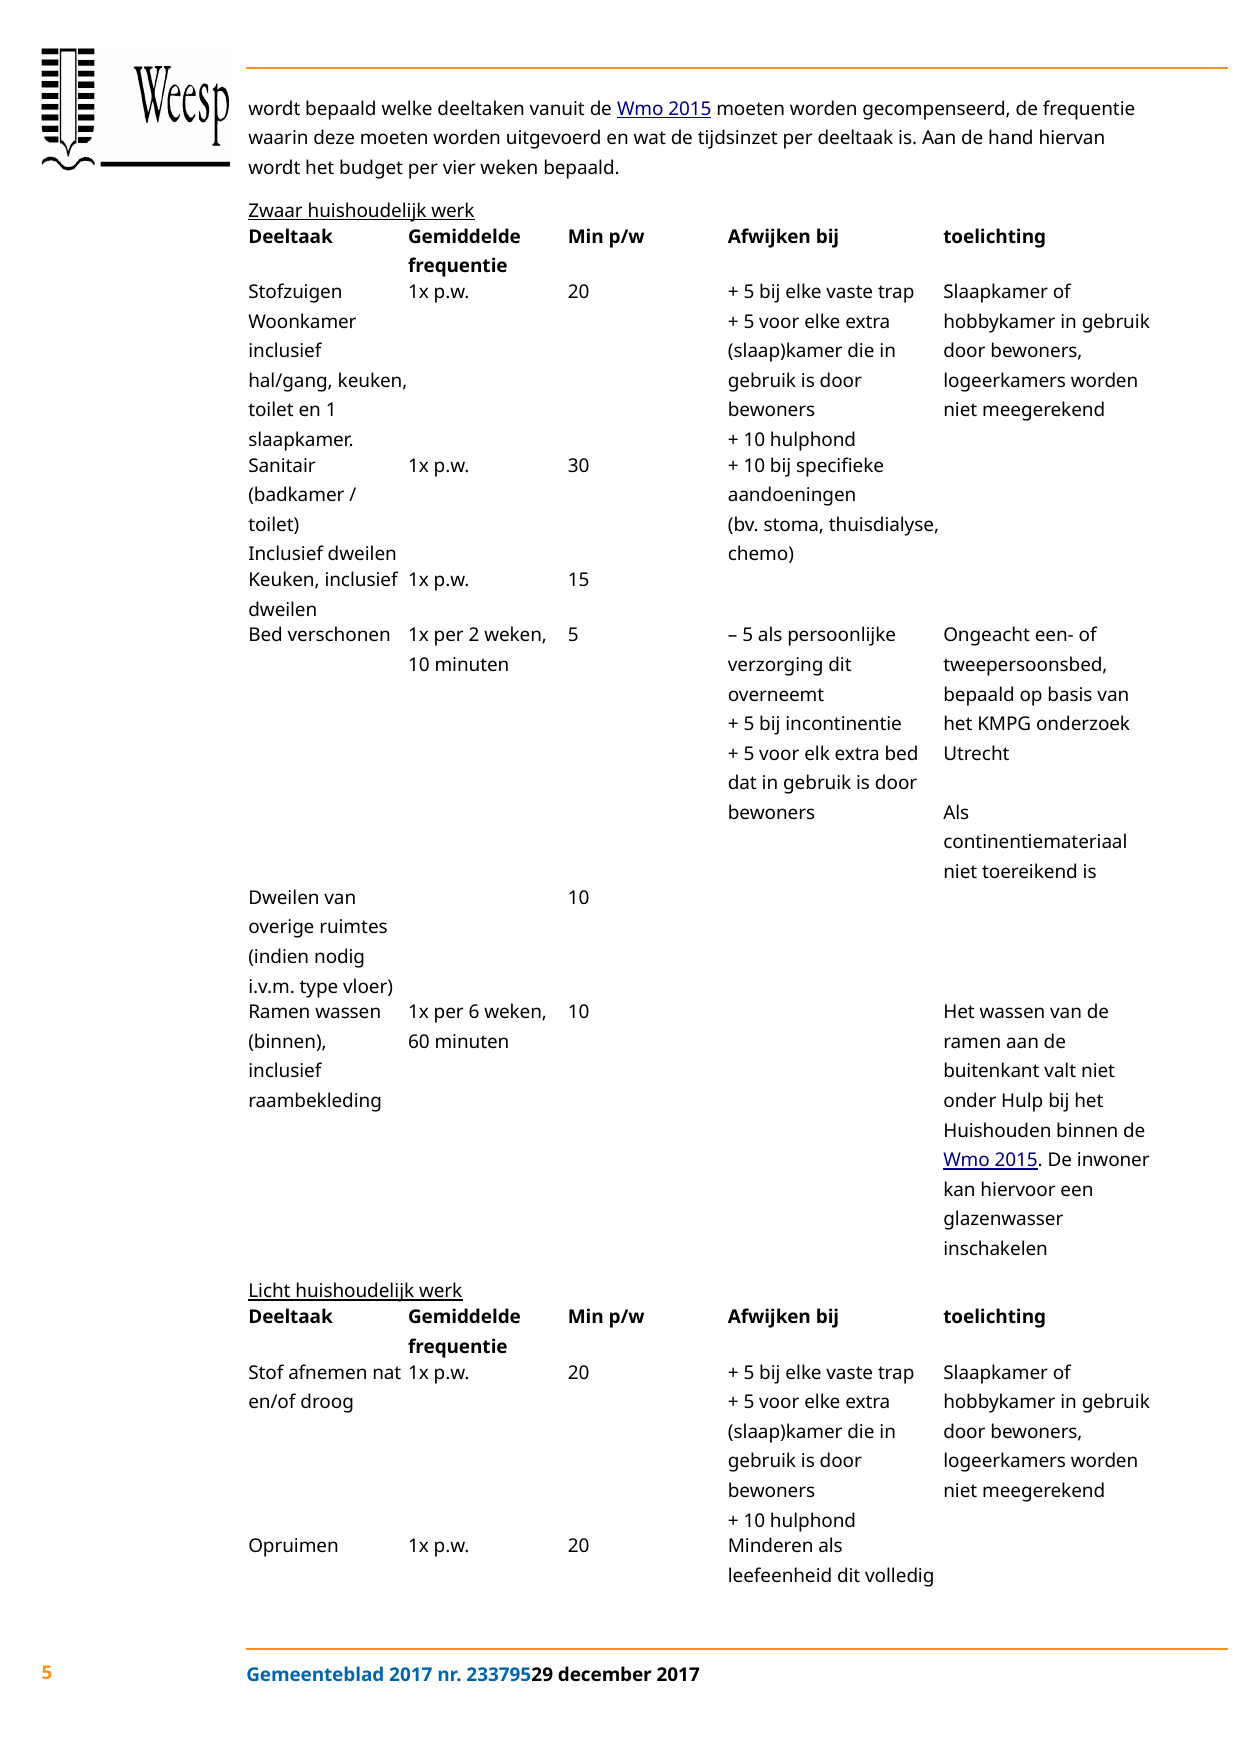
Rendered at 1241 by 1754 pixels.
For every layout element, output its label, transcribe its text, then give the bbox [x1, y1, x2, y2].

table_header Deeltaak [248, 1304, 408, 1359]
text Licht huishoudelijk werk [248, 1278, 1152, 1303]
table_cell 1x p.w. [408, 566, 568, 622]
table_cell Ongeacht een- of tweepersoonsbed, bepaald op basis van het KMPG onderzoek Utrecht Als continentiemateriaal niet toereikend is [943, 622, 1152, 884]
table_cell [943, 566, 1152, 622]
table_cell [943, 884, 1152, 998]
table_cell [943, 1533, 1152, 1588]
table_cell 5 [568, 622, 728, 884]
table_cell Slaapkamer of hobbykamer in gebruik door bewoners, logeerkamers worden niet meegerekend [943, 278, 1152, 452]
table_cell Opruimen [248, 1533, 408, 1588]
table_cell Ramen wassen (binnen), inclusief raambekleding [248, 999, 408, 1261]
table_header Min p/w [568, 1304, 728, 1359]
table_header Afwijken bij [728, 1304, 943, 1359]
table_cell [408, 884, 568, 998]
table_cell 30 [568, 452, 728, 566]
table_header toelichting [943, 1304, 1152, 1359]
table_cell 1x p.w. [408, 1533, 568, 1588]
text Zwaar huishoudelijk werk [248, 197, 1152, 223]
table_header Deeltaak [248, 223, 408, 278]
table_cell [943, 452, 1152, 566]
table_header Gemiddelde frequentie [408, 1304, 568, 1359]
table_cell Het wassen van de ramen aan de buitenkant valt niet onder Hulp bij het Huishouden binnen de Wmo 2015. De inwoner kan hiervoor een glazenwasser inschakelen [943, 999, 1152, 1261]
table_cell + 5 bij elke vaste trap + 5 voor elke extra (slaap)kamer die in gebruik is door bewoners + 10 hulphond [728, 1359, 943, 1532]
table_cell Bed verschonen [248, 622, 408, 884]
table_cell Minderen als leefeenheid dit volledig [728, 1533, 943, 1588]
table_cell 10 [568, 884, 728, 998]
table_cell 1x per 2 weken, 10 minuten [408, 622, 568, 884]
table_cell 10 [568, 999, 728, 1261]
table_cell [728, 884, 943, 998]
table_cell 15 [568, 566, 728, 622]
table_cell Stofzuigen Woonkamer inclusief hal/gang, keuken, toilet en 1 slaapkamer. [248, 278, 408, 452]
table_cell 1x p.w. [408, 1359, 568, 1532]
table_cell Slaapkamer of hobbykamer in gebruik door bewoners, logeerkamers worden niet meegerekend [943, 1359, 1152, 1532]
table_cell [728, 566, 943, 622]
table_header Gemiddelde frequentie [408, 223, 568, 278]
table_header toelichting [943, 223, 1152, 278]
table_cell – 5 als persoonlijke verzorging dit overneemt + 5 bij incontinentie + 5 voor elk extra bed dat in gebruik is door bewoners [728, 622, 943, 884]
table_cell + 5 bij elke vaste trap + 5 voor elke extra (slaap)kamer die in gebruik is door bewoners + 10 hulphond [728, 278, 943, 452]
table_cell Dweilen van overige ruimtes (indien nodig i.v.m. type vloer) [248, 884, 408, 998]
table_cell 1x p.w. [408, 452, 568, 566]
table_header Afwijken bij [728, 223, 943, 278]
table_cell [728, 999, 943, 1261]
picture [41, 47, 231, 172]
table_cell 20 [568, 278, 728, 452]
table_header Min p/w [568, 223, 728, 278]
table_cell 20 [568, 1533, 728, 1588]
table_cell + 10 bij specifieke aandoeningen (bv. stoma, thuisdialyse, chemo) [728, 452, 943, 566]
table_cell Keuken, inclusief dweilen [248, 566, 408, 622]
table_cell Stof afnemen nat en/of droog [248, 1359, 408, 1532]
text wordt bepaald welke deeltaken vanuit de Wmo 2015 moeten worden gecompenseerd, de frequentie waarin deze moeten worden uitgevoerd en wat de tijdsinzet per deeltaak is. Aan de hand hiervan wordt het budget per vier weken bepaald. [248, 95, 1152, 180]
table_cell 20 [568, 1359, 728, 1532]
table_cell Sanitair (badkamer / toilet) Inclusief dweilen [248, 452, 408, 566]
table_cell 1x per 6 weken, 60 minuten [408, 999, 568, 1261]
table_cell 1x p.w. [408, 278, 568, 452]
